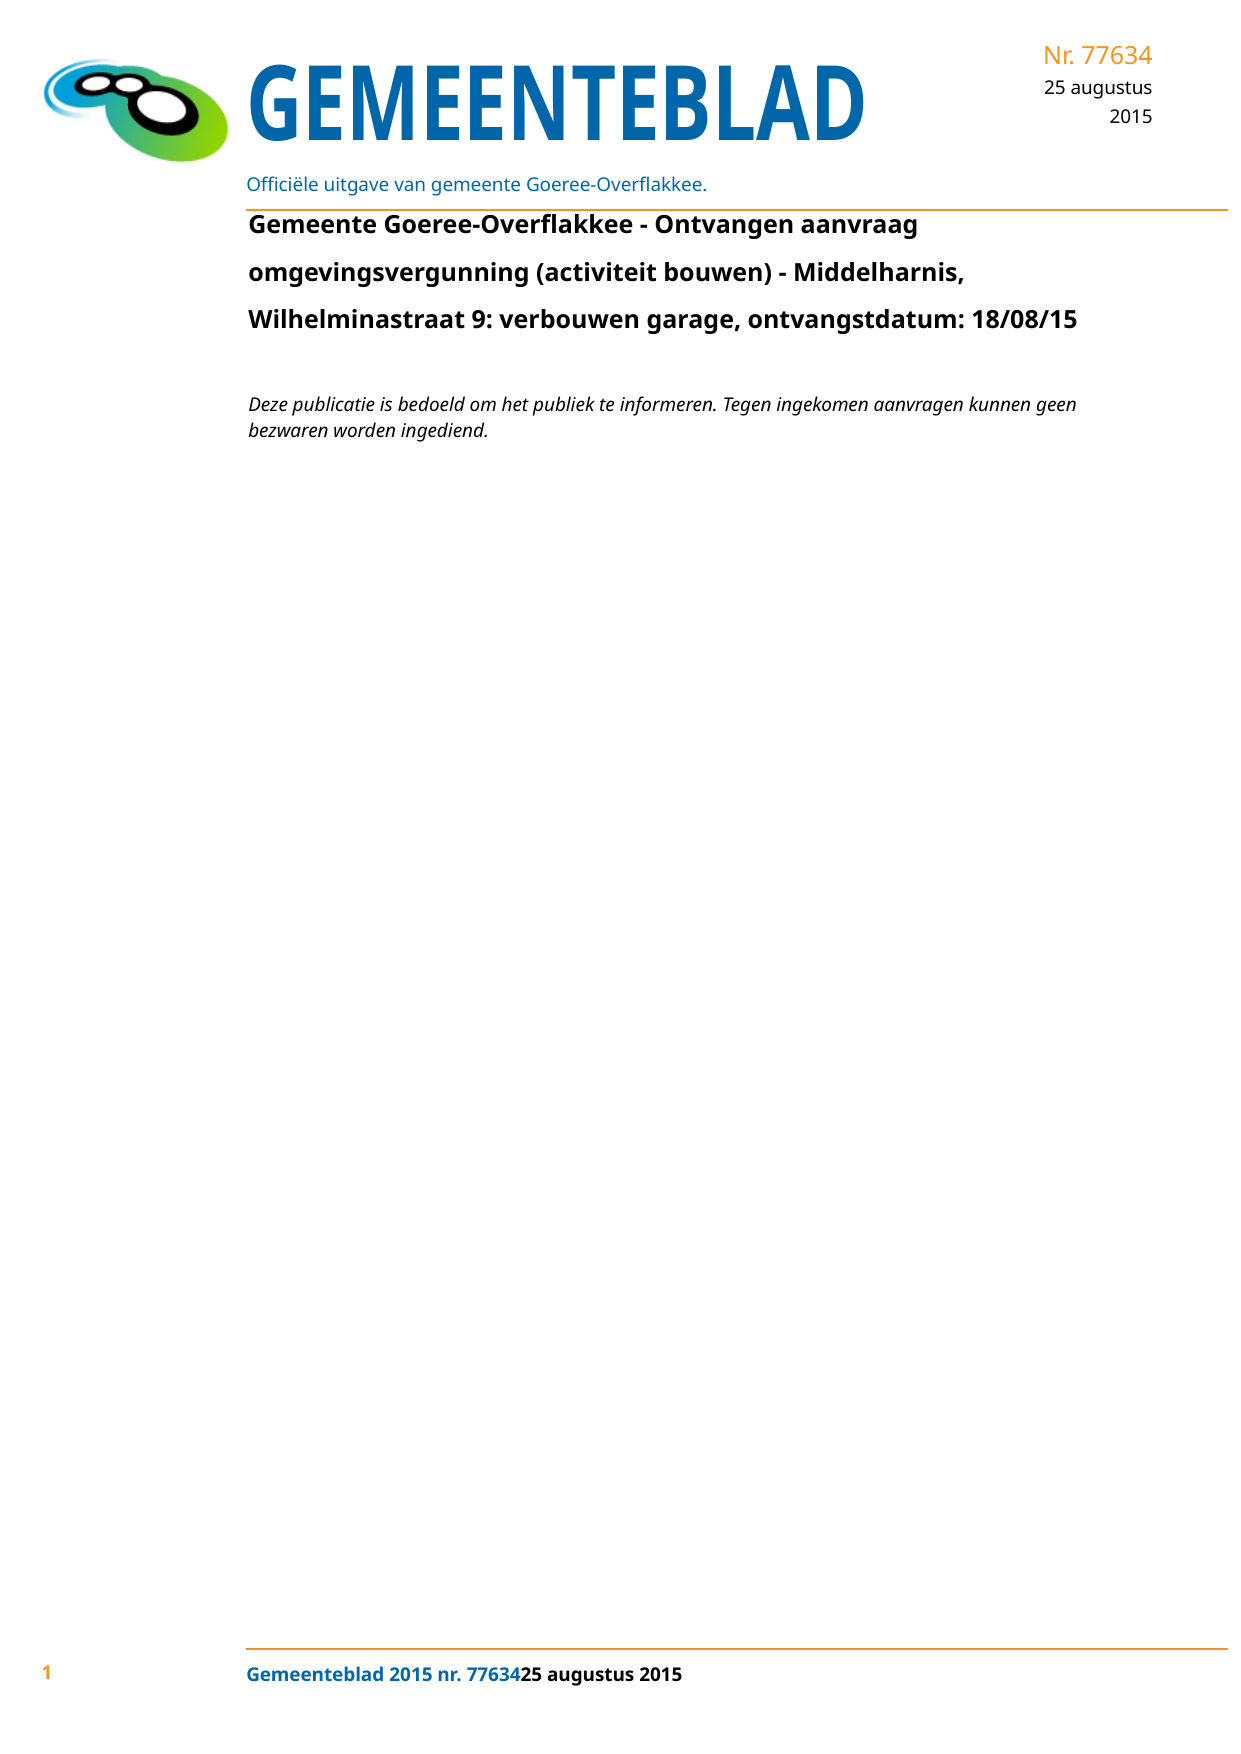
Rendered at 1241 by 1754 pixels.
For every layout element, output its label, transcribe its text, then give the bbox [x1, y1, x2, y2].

text Gemeente Goeree-Overflakkee - Ontvangen aanvraag omgevingsvergunning (activiteit bouwen) - Middelharnis, Wilhelminastraat 9: verbouwen garage, ontvangstdatum: 18/08/15 [248, 211, 1152, 336]
text Deze publicatie is bedoeld om het publiek te informeren. Tegen ingekomen aanvragen kunnen geen bezwaren worden ingediend. [248, 391, 1152, 443]
picture [41, 47, 231, 172]
